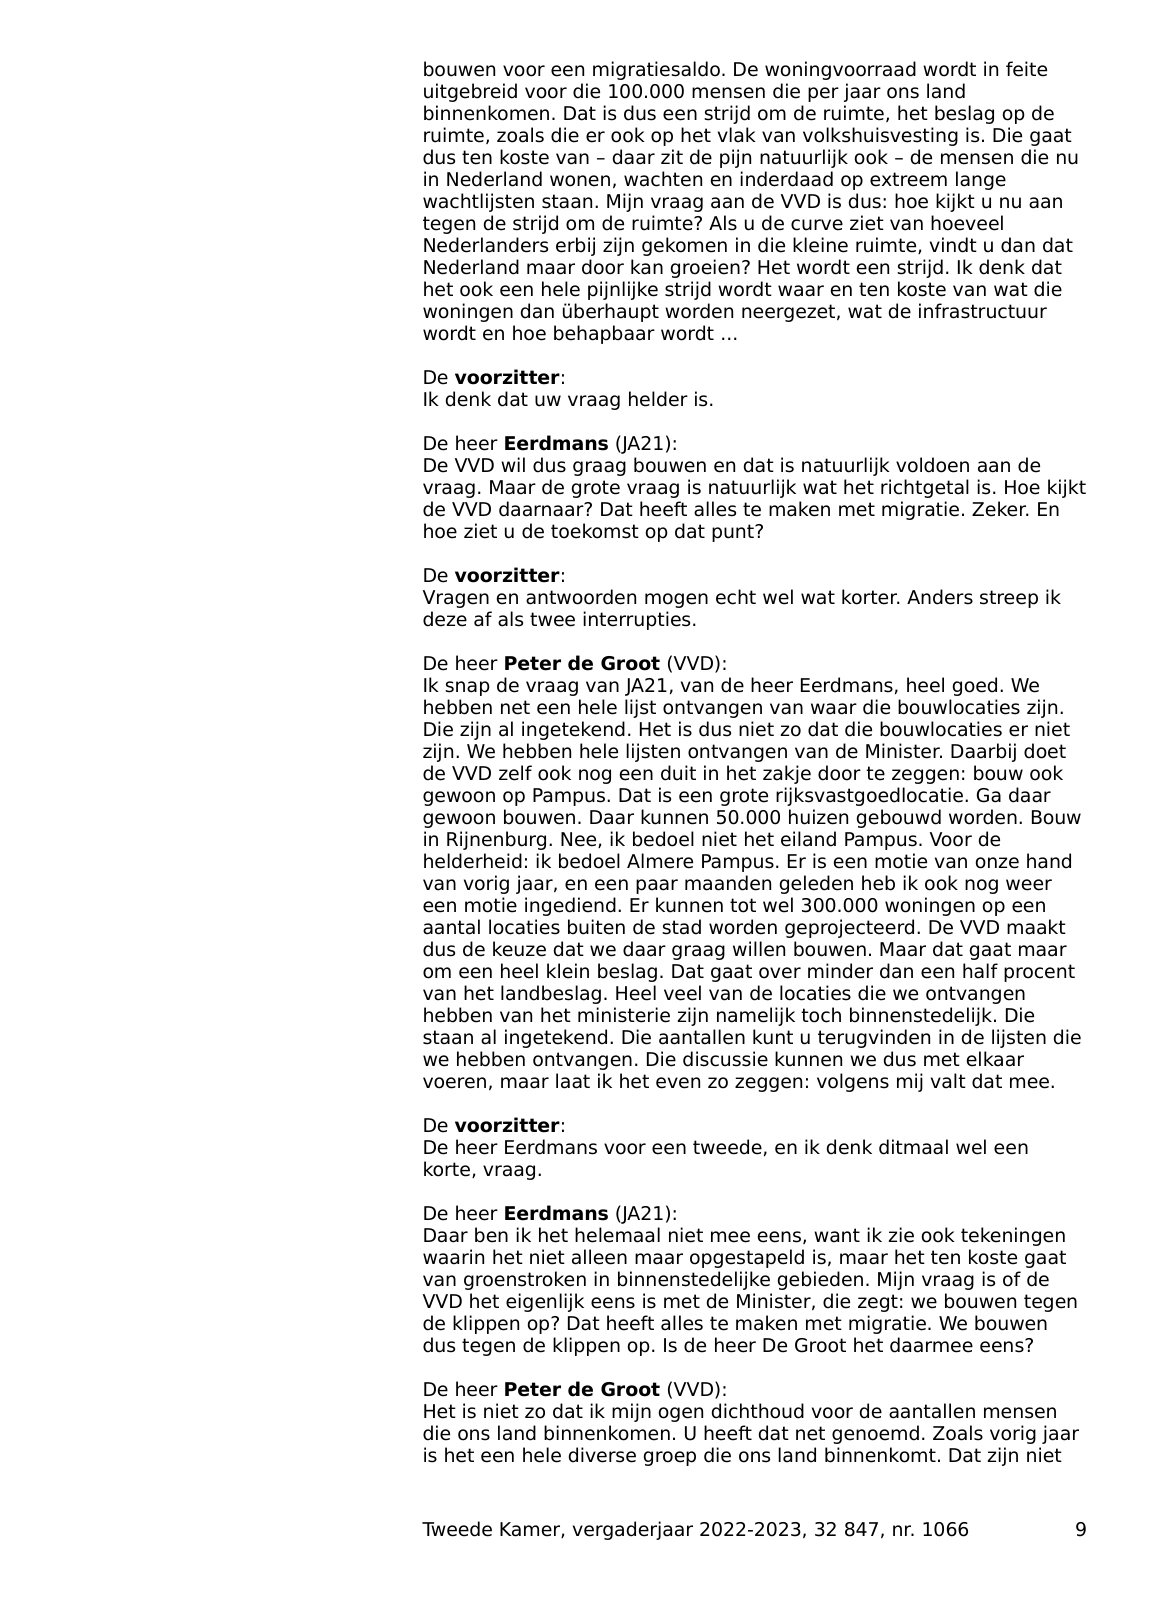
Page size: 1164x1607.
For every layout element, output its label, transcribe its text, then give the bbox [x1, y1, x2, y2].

text bouwen voor een migratiesaldo. De woningvoorraad wordt in feite uitgebreid voor die 100.000 mensen die per jaar ons land binnenkomen. Dat is dus een strijd om de ruimte, het beslag op de ruimte, zoals die er ook op het vlak van volkshuisvesting is. Die gaat dus ten koste van – daar zit de pijn natuurlijk ook – de mensen die nu in Nederland wonen, wachten en inderdaad op extreem lange wachtlijsten staan. Mijn vraag aan de VVD is dus: hoe kijkt u nu aan tegen de strijd om de ruimte? Als u de curve ziet van hoeveel Nederlanders erbij zijn gekomen in die kleine ruimte, vindt u dan dat Nederland maar door kan groeien? Het wordt een strijd. Ik denk dat het ook een hele pijnlijke strijd wordt waar en ten koste van wat die woningen dan überhaupt worden neergezet, wat de infrastructuur wordt en hoe behapbaar wordt ... [422, 59, 1087, 345]
text Daar ben ik het helemaal niet mee eens, want ik zie ook tekeningen waarin het niet alleen maar opgestapeld is, maar het ten koste gaat van groenstroken in binnenstedelijke gebieden. Mijn vraag is of de VVD het eigenlijk eens is met de Minister, die zegt: we bouwen tegen de klippen op? Dat heeft alles te maken met migratie. We bouwen dus tegen de klippen op. Is de heer De Groot het daarmee eens? [422, 1225, 1087, 1357]
text De heer Peter de Groot (VVD): [422, 1379, 1087, 1401]
text De heer Eerdmans (JA21): [422, 1203, 1087, 1225]
text De voorzitter: [422, 565, 1087, 587]
text De heer Eerdmans (JA21): [422, 433, 1087, 455]
text Ik snap de vraag van JA21, van de heer Eerdmans, heel goed. We hebben net een hele lijst ontvangen van waar die bouwlocaties zijn. Die zijn al ingetekend. Het is dus niet zo dat die bouwlocaties er niet zijn. We hebben hele lijsten ontvangen van de Minister. Daarbij doet de VVD zelf ook nog een duit in het zakje door te zeggen: bouw ook gewoon op Pampus. Dat is een grote rijksvastgoedlocatie. Ga daar gewoon bouwen. Daar kunnen 50.000 huizen gebouwd worden. Bouw in Rijnenburg. Nee, ik bedoel niet het eiland Pampus. Voor de helderheid: ik bedoel Almere Pampus. Er is een motie van onze hand van vorig jaar, en een paar maanden geleden heb ik ook nog weer een motie ingediend. Er kunnen tot wel 300.000 woningen op een aantal locaties buiten de stad worden geprojecteerd. De VVD maakt dus de keuze dat we daar graag willen bouwen. Maar dat gaat maar om een heel klein beslag. Dat gaat over minder dan een half procent van het landbeslag. Heel veel van de locaties die we ontvangen hebben van het ministerie zijn namelijk toch binnenstedelijk. Die staan al ingetekend. Die aantallen kunt u terugvinden in de lijsten die we hebben ontvangen. Die discussie kunnen we dus met elkaar voeren, maar laat ik het even zo zeggen: volgens mij valt dat mee. [422, 675, 1087, 1093]
text Vragen en antwoorden mogen echt wel wat korter. Anders streep ik deze af als twee interrupties. [422, 587, 1087, 631]
text De voorzitter: [422, 367, 1087, 389]
text Ik denk dat uw vraag helder is. [422, 389, 1087, 411]
text De voorzitter: [422, 1115, 1087, 1137]
text De heer Eerdmans voor een tweede, en ik denk ditmaal wel een korte, vraag. [422, 1137, 1087, 1181]
text Het is niet zo dat ik mijn ogen dichthoud voor de aantallen mensen die ons land binnenkomen. U heeft dat net genoemd. Zoals vorig jaar is het een hele diverse groep die ons land binnenkomt. Dat zijn niet [422, 1401, 1087, 1467]
text De VVD wil dus graag bouwen en dat is natuurlijk voldoen aan de vraag. Maar de grote vraag is natuurlijk wat het richtgetal is. Hoe kijkt de VVD daarnaar? Dat heeft alles te maken met migratie. Zeker. En hoe ziet u de toekomst op dat punt? [422, 455, 1087, 543]
text De heer Peter de Groot (VVD): [422, 653, 1087, 675]
